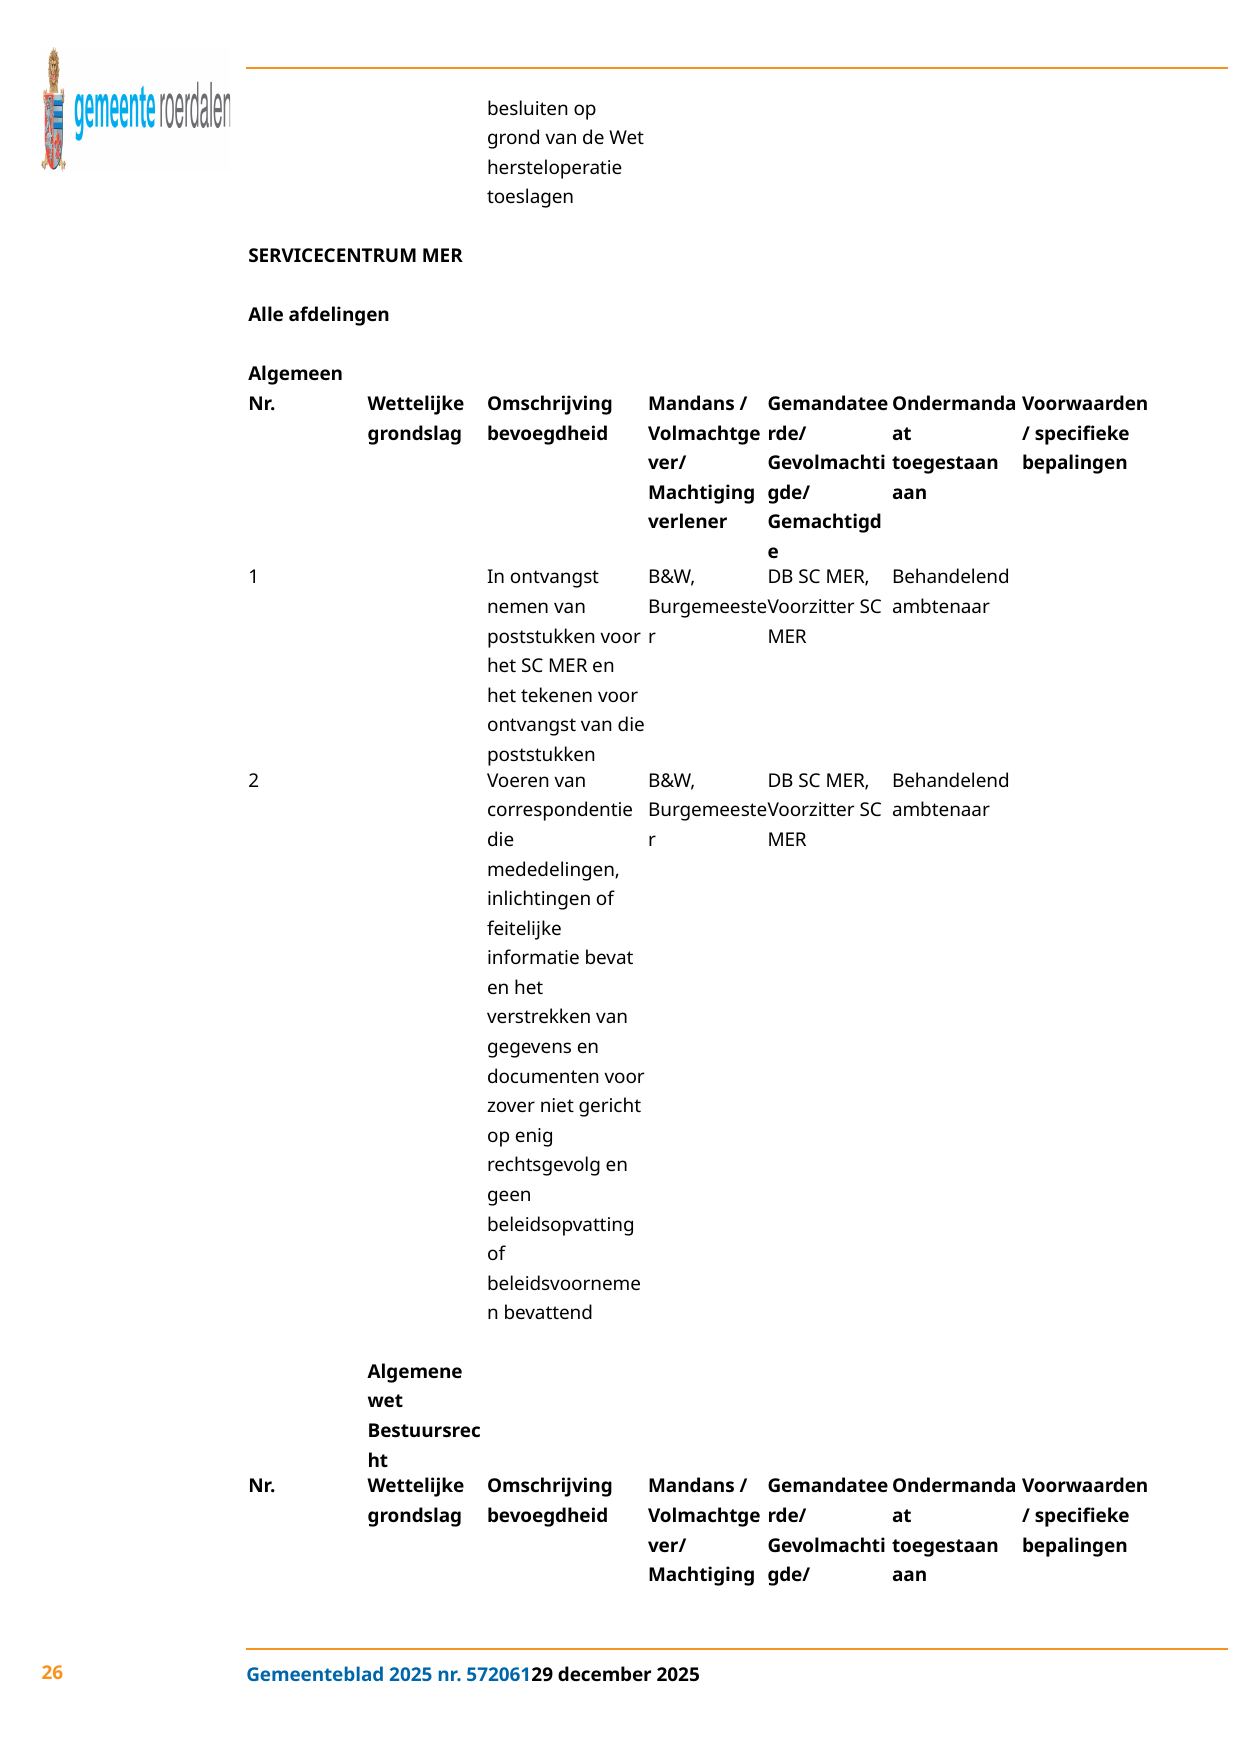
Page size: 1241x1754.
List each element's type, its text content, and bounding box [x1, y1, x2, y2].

table_header [648, 1358, 767, 1473]
table_cell [1022, 767, 1152, 1325]
text SERVICECENTRUM MER [248, 242, 1152, 268]
table_cell 2 [248, 767, 367, 1325]
table_header Omschrijving bevoegdheid [487, 390, 648, 564]
table_cell Behandelend ambtenaar [892, 767, 1022, 1325]
table_header Voorwaarden / specifieke bepalingen [1022, 390, 1152, 564]
table_header [1022, 1358, 1152, 1473]
table_header Mandans / Volmachtgever/ Machtiging verlener [648, 390, 767, 564]
table_cell Nr. [248, 1473, 367, 1587]
table_cell DB SC MER, Voorzitter SC MER [767, 767, 892, 1325]
table_cell DB SC MER, Voorzitter SC MER [767, 564, 892, 767]
table_header Algemene wet Bestuursrecht [368, 1358, 487, 1473]
table_header [892, 1358, 1022, 1473]
table_cell [648, 95, 767, 209]
table_cell [1022, 95, 1152, 209]
table_cell Behandelend ambtenaar [892, 564, 1022, 767]
table_cell [1022, 564, 1152, 767]
table_header Gemandateerde/ Gevolmachtigde/ Gemachtigde [767, 390, 892, 564]
table_cell Gemandateerde/ Gevolmachtigde/ [767, 1473, 892, 1587]
table_cell B&W, Burgemeester [648, 767, 767, 1325]
table_header Ondermandaat toegestaan aan [892, 390, 1022, 564]
table_header Wettelijke grondslag [368, 390, 487, 564]
table_cell [368, 564, 487, 767]
table_header [767, 1358, 892, 1473]
table_cell [368, 767, 487, 1325]
table_header [487, 1358, 648, 1473]
table_cell In ontvangst nemen van poststukken voor het SC MER en het tekenen voor ontvangst van die poststukken [487, 564, 648, 767]
table_header Nr. [248, 390, 367, 564]
text Algemeen [248, 360, 1152, 386]
table_cell [248, 95, 367, 209]
table_cell Mandans / Volmachtgever/ Machtiging [648, 1473, 767, 1587]
table_cell B&W, Burgemeester [648, 564, 767, 767]
table_cell Voorwaarden / specifieke bepalingen [1022, 1473, 1152, 1587]
text Alle afdelingen [248, 301, 1152, 327]
table_cell [368, 95, 487, 209]
table_cell Wettelijke grondslag [368, 1473, 487, 1587]
table_cell Ondermandaat toegestaan aan [892, 1473, 1022, 1587]
table_cell besluiten op grond van de Wet hersteloperatie toeslagen [487, 95, 648, 209]
table_cell [892, 95, 1022, 209]
table_header [248, 1358, 367, 1473]
table_cell [767, 95, 892, 209]
table_cell Voeren van correspondentie die mededelingen, inlichtingen of feitelijke informatie bevat en het verstrekken van gegevens en documenten voor zover niet gericht op enig rechtsgevolg en geen beleidsopvatting of beleidsvoornemen bevattend [487, 767, 648, 1325]
table_cell 1 [248, 564, 367, 767]
picture [41, 47, 231, 172]
table_cell Omschrijving bevoegdheid [487, 1473, 648, 1587]
